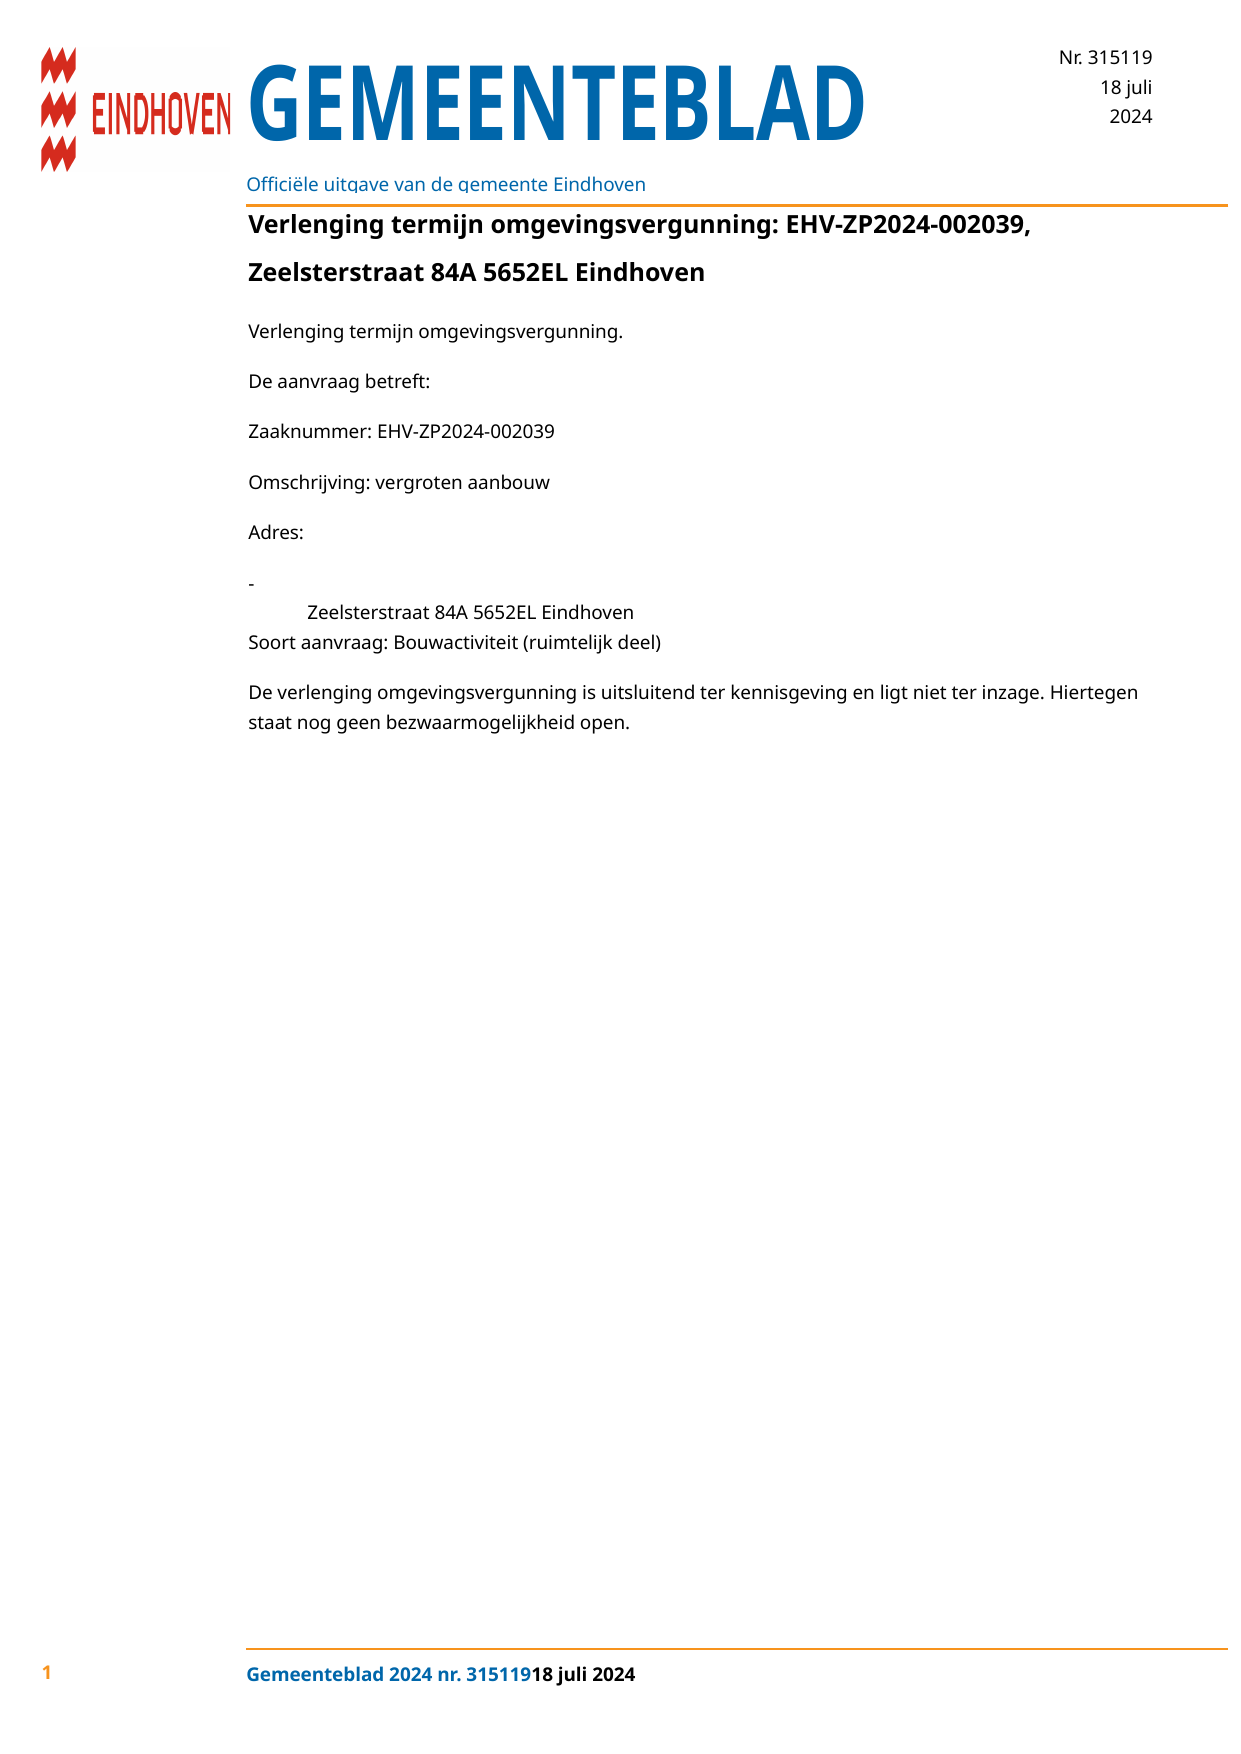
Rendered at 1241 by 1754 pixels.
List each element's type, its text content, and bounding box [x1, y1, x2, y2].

text Verlenging termijn omgevingsvergunning. [248, 318, 1152, 344]
text Adres: [248, 519, 1152, 545]
picture [41, 47, 231, 172]
text Verlenging termijn omgevingsvergunning: EHV-ZP2024-002039, Zeelsterstraat 84A 5652EL Eindhoven [248, 207, 1152, 288]
text De verlenging omgevingsvergunning is uitsluitend ter kennisgeving en ligt niet ter inzage. Hiertegen staat nog geen bezwaarmogelijkheid open. [248, 679, 1152, 735]
text De aanvraag betreft: [248, 368, 1152, 394]
text Zaaknummer: EHV-ZP2024-002039 [248, 419, 1152, 444]
text Soort aanvraag: Bouwactiviteit (ruimtelijk deel) [248, 629, 1152, 655]
text Omschrijving: vergroten aanbouw [248, 469, 1152, 495]
list Zeelsterstraat 84A 5652EL Eindhoven [248, 599, 1152, 625]
